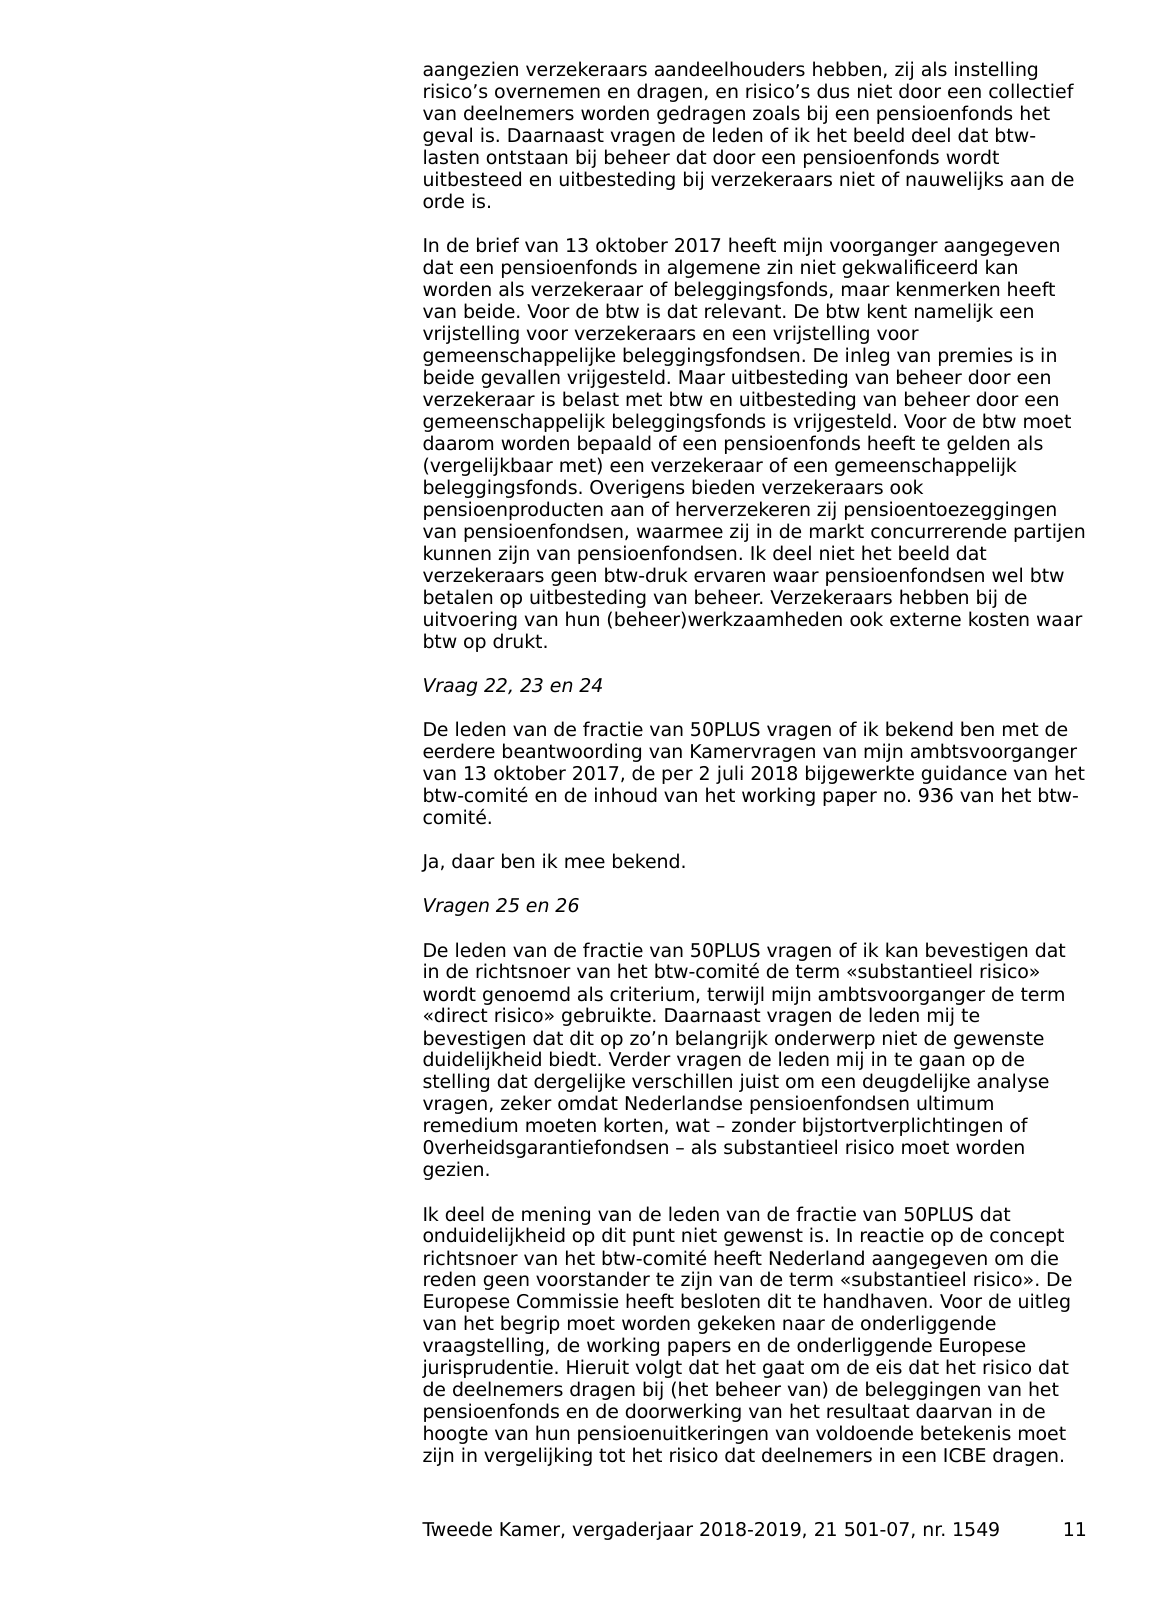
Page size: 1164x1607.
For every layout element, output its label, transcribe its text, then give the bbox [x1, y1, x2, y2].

subtitle Vraag 22, 23 en 24 [422, 675, 1087, 697]
subtitle Vragen 25 en 26 [422, 895, 1087, 917]
text De leden van de fractie van 50PLUS vragen of ik bekend ben met de eerdere beantwoording van Kamervragen van mijn ambtsvoorganger van 13 oktober 2017, de per 2 juli 2018 bijgewerkte guidance van het btw-comité en de inhoud van het working paper no. 936 van het btw-comité. [422, 719, 1087, 829]
text aangezien verzekeraars aandeelhouders hebben, zij als instelling risico’s overnemen en dragen, en risico’s dus niet door een collectief van deelnemers worden gedragen zoals bij een pensioenfonds het geval is. Daarnaast vragen de leden of ik het beeld deel dat btw-lasten ontstaan bij beheer dat door een pensioenfonds wordt uitbesteed en uitbesteding bij verzekeraars niet of nauwelijks aan de orde is. [422, 59, 1087, 213]
text Ik deel de mening van de leden van de fractie van 50PLUS dat onduidelijkheid op dit punt niet gewenst is. In reactie op de concept richtsnoer van het btw-comité heeft Nederland aangegeven om die reden geen voorstander te zijn van de term «substantieel risico». De Europese Commissie heeft besloten dit te handhaven. Voor de uitleg van het begrip moet worden gekeken naar de onderliggende vraagstelling, de working papers en de onderliggende Europese jurisprudentie. Hieruit volgt dat het gaat om de eis dat het risico dat de deelnemers dragen bij (het beheer van) de beleggingen van het pensioenfonds en de doorwerking van het resultaat daarvan in de hoogte van hun pensioenuitkeringen van voldoende betekenis moet zijn in vergelijking tot het risico dat deelnemers in een ICBE dragen. [422, 1203, 1087, 1467]
text Ja, daar ben ik mee bekend. [422, 851, 1087, 873]
text De leden van de fractie van 50PLUS vragen of ik kan bevestigen dat in de richtsnoer van het btw-comité de term «substantieel risico» wordt genoemd als criterium, terwijl mijn ambtsvoorganger de term «direct risico» gebruikte. Daarnaast vragen de leden mij te bevestigen dat dit op zo’n belangrijk onderwerp niet de gewenste duidelijkheid biedt. Verder vragen de leden mij in te gaan op de stelling dat dergelijke verschillen juist om een deugdelijke analyse vragen, zeker omdat Nederlandse pensioenfondsen ultimum remedium moeten korten, wat – zonder bijstortverplichtingen of 0verheidsgarantiefondsen – als substantieel risico moet worden gezien. [422, 939, 1087, 1181]
text In de brief van 13 oktober 2017 heeft mijn voorganger aangegeven dat een pensioenfonds in algemene zin niet gekwalificeerd kan worden als verzekeraar of beleggingsfonds, maar kenmerken heeft van beide. Voor de btw is dat relevant. De btw kent namelijk een vrijstelling voor verzekeraars en een vrijstelling voor gemeenschappelijke beleggingsfondsen. De inleg van premies is in beide gevallen vrijgesteld. Maar uitbesteding van beheer door een verzekeraar is belast met btw en uitbesteding van beheer door een gemeenschappelijk beleggingsfonds is vrijgesteld. Voor de btw moet daarom worden bepaald of een pensioenfonds heeft te gelden als (vergelijkbaar met) een verzekeraar of een gemeenschappelijk beleggingsfonds. Overigens bieden verzekeraars ook pensioenproducten aan of herverzekeren zij pensioentoezeggingen van pensioenfondsen, waarmee zij in de markt concurrerende partijen kunnen zijn van pensioenfondsen. Ik deel niet het beeld dat verzekeraars geen btw-druk ervaren waar pensioenfondsen wel btw betalen op uitbesteding van beheer. Verzekeraars hebben bij de uitvoering van hun (beheer)werkzaamheden ook externe kosten waar btw op drukt. [422, 235, 1087, 653]
